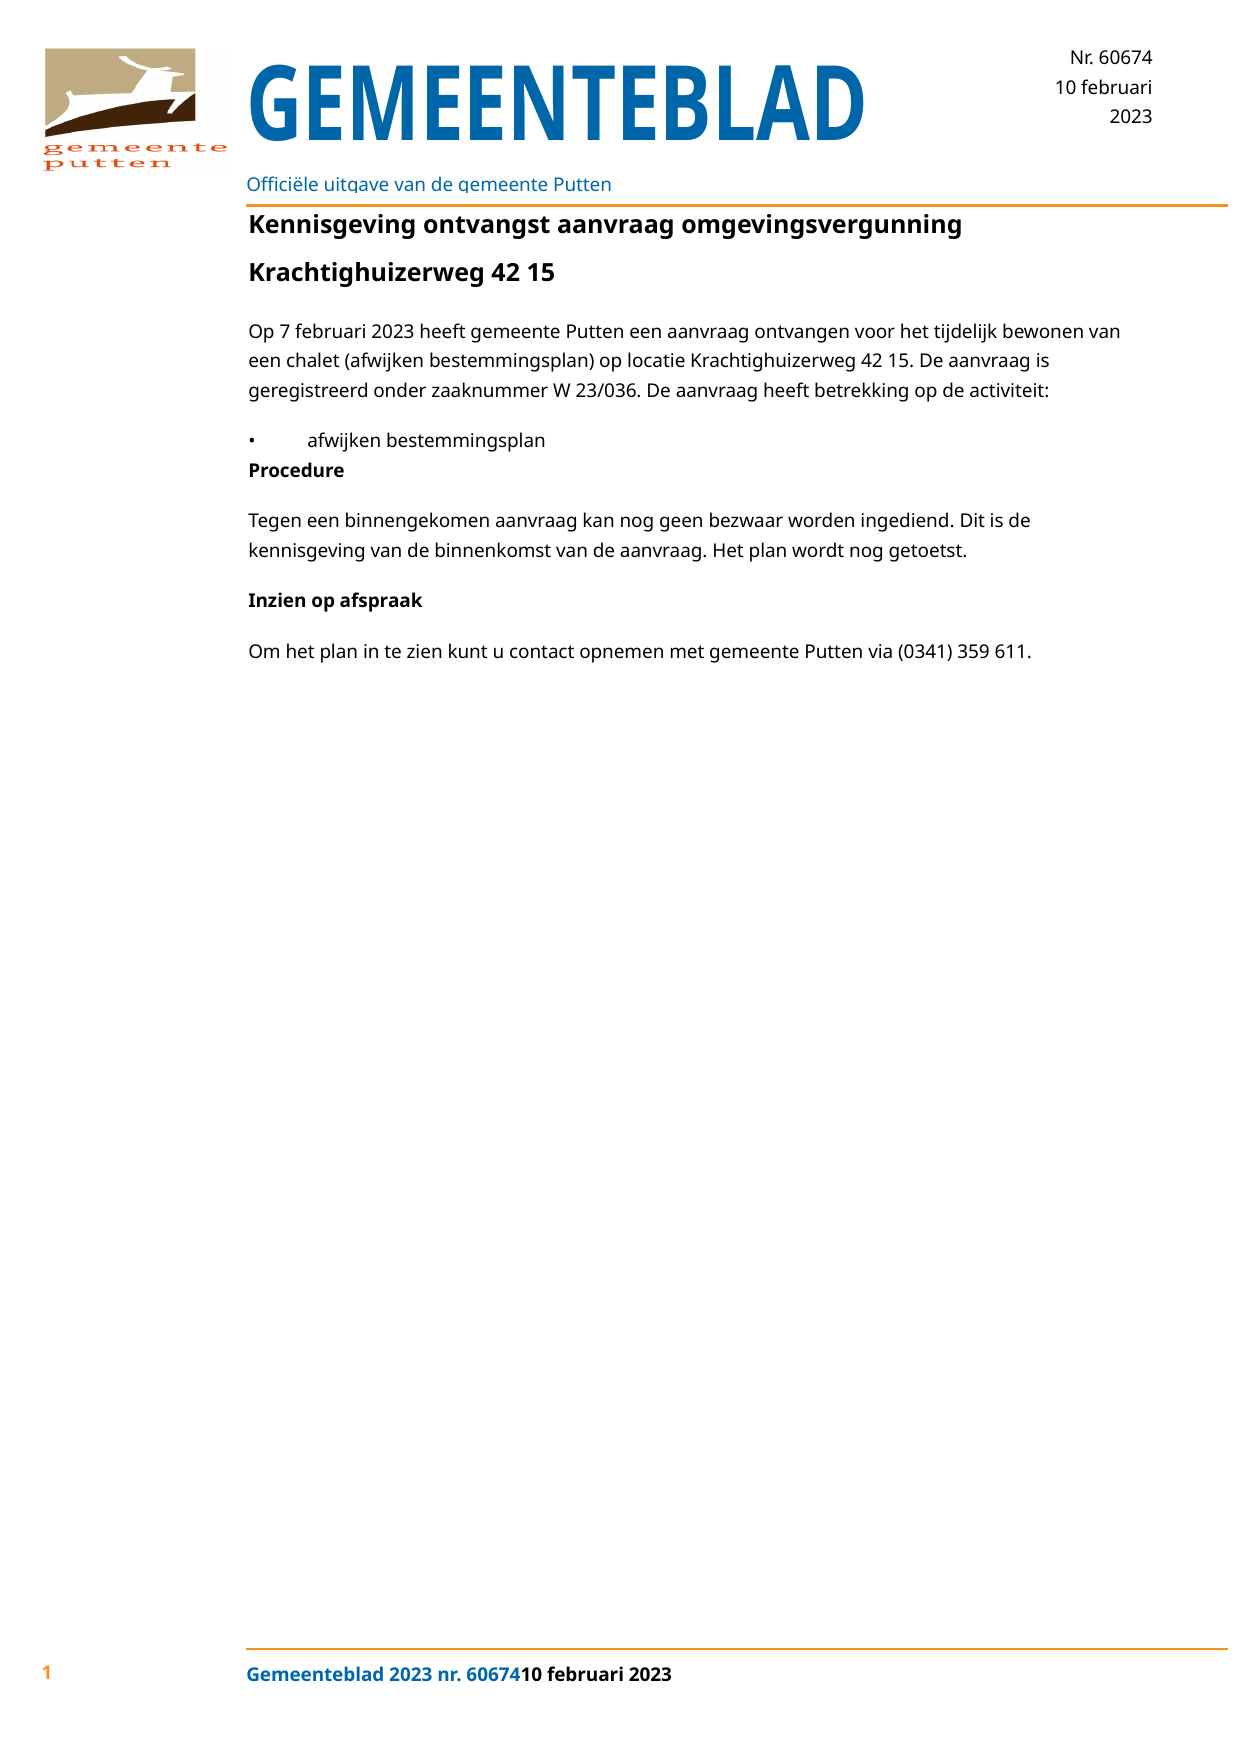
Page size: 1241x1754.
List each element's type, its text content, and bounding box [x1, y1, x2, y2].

text Op 7 februari 2023 heeft gemeente Putten een aanvraag ontvangen voor het tijdelijk bewonen van een chalet (afwijken bestemmingsplan) op locatie Krachtighuizerweg 42 15. De aanvraag is geregistreerd onder zaaknummer W 23/036. De aanvraag heeft betrekking op de activiteit: [248, 318, 1152, 403]
text Kennisgeving ontvangst aanvraag omgevingsvergunning Krachtighuizerweg 42 15 [248, 207, 1152, 288]
picture [41, 47, 231, 172]
text Procedure [248, 457, 1152, 483]
text Om het plan in te zien kunt u contact opnemen met gemeente Putten via (0341) 359 611. [248, 638, 1152, 664]
text Inzien op afspraak [248, 587, 1152, 613]
text Tegen een binnengekomen aanvraag kan nog geen bezwaar worden ingediend. Dit is de kennisgeving van de binnenkomst van de aanvraag. Het plan wordt nog getoetst. [248, 507, 1152, 563]
list afwijken bestemmingsplan [248, 427, 1152, 453]
